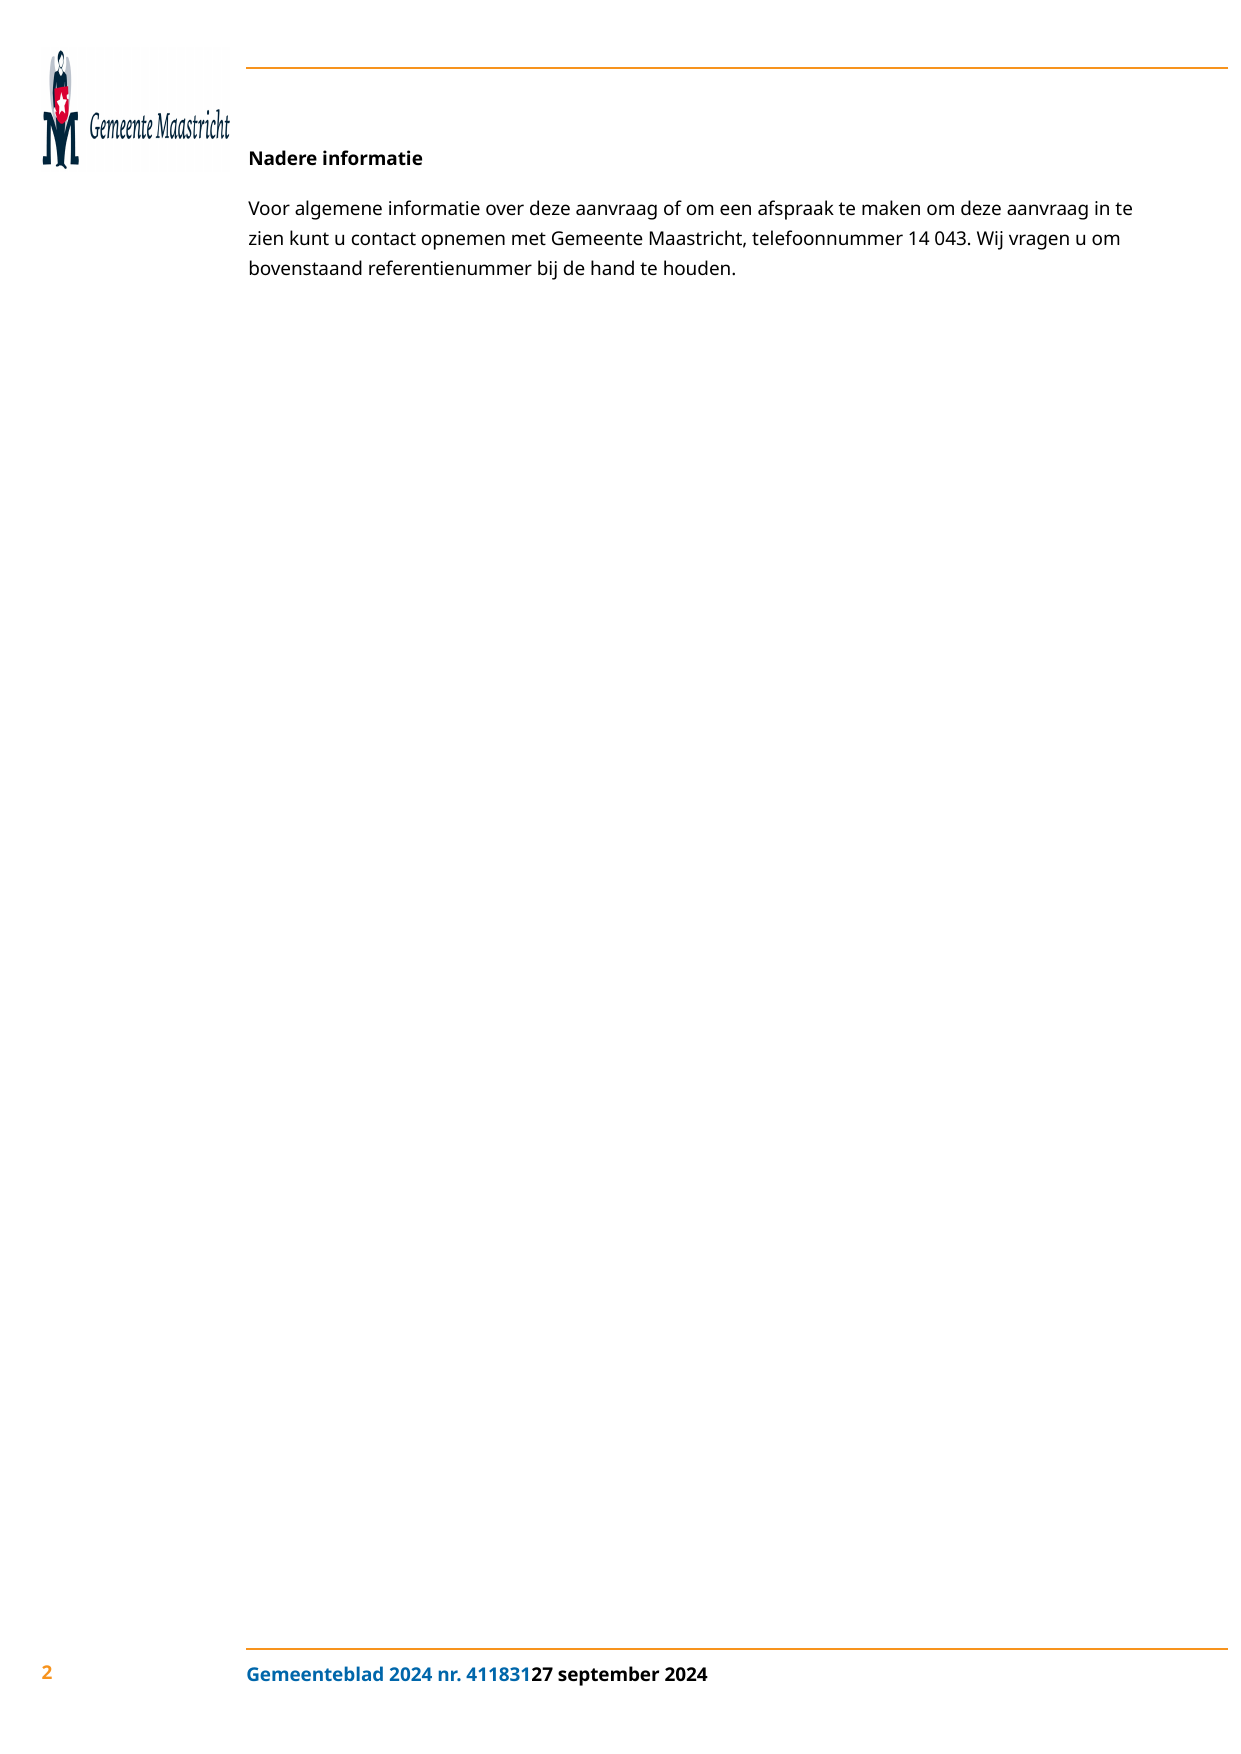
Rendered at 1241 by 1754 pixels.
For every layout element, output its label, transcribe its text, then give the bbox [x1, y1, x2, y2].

picture [41, 47, 231, 172]
text Nadere informatie [248, 145, 1152, 171]
text Voor algemene informatie over deze aanvraag of om een afspraak te maken om deze aanvraag in te zien kunt u contact opnemen met Gemeente Maastricht, telefoonnummer 14 043. Wij vragen u om bovenstaand referentienummer bij de hand te houden. [248, 196, 1152, 281]
